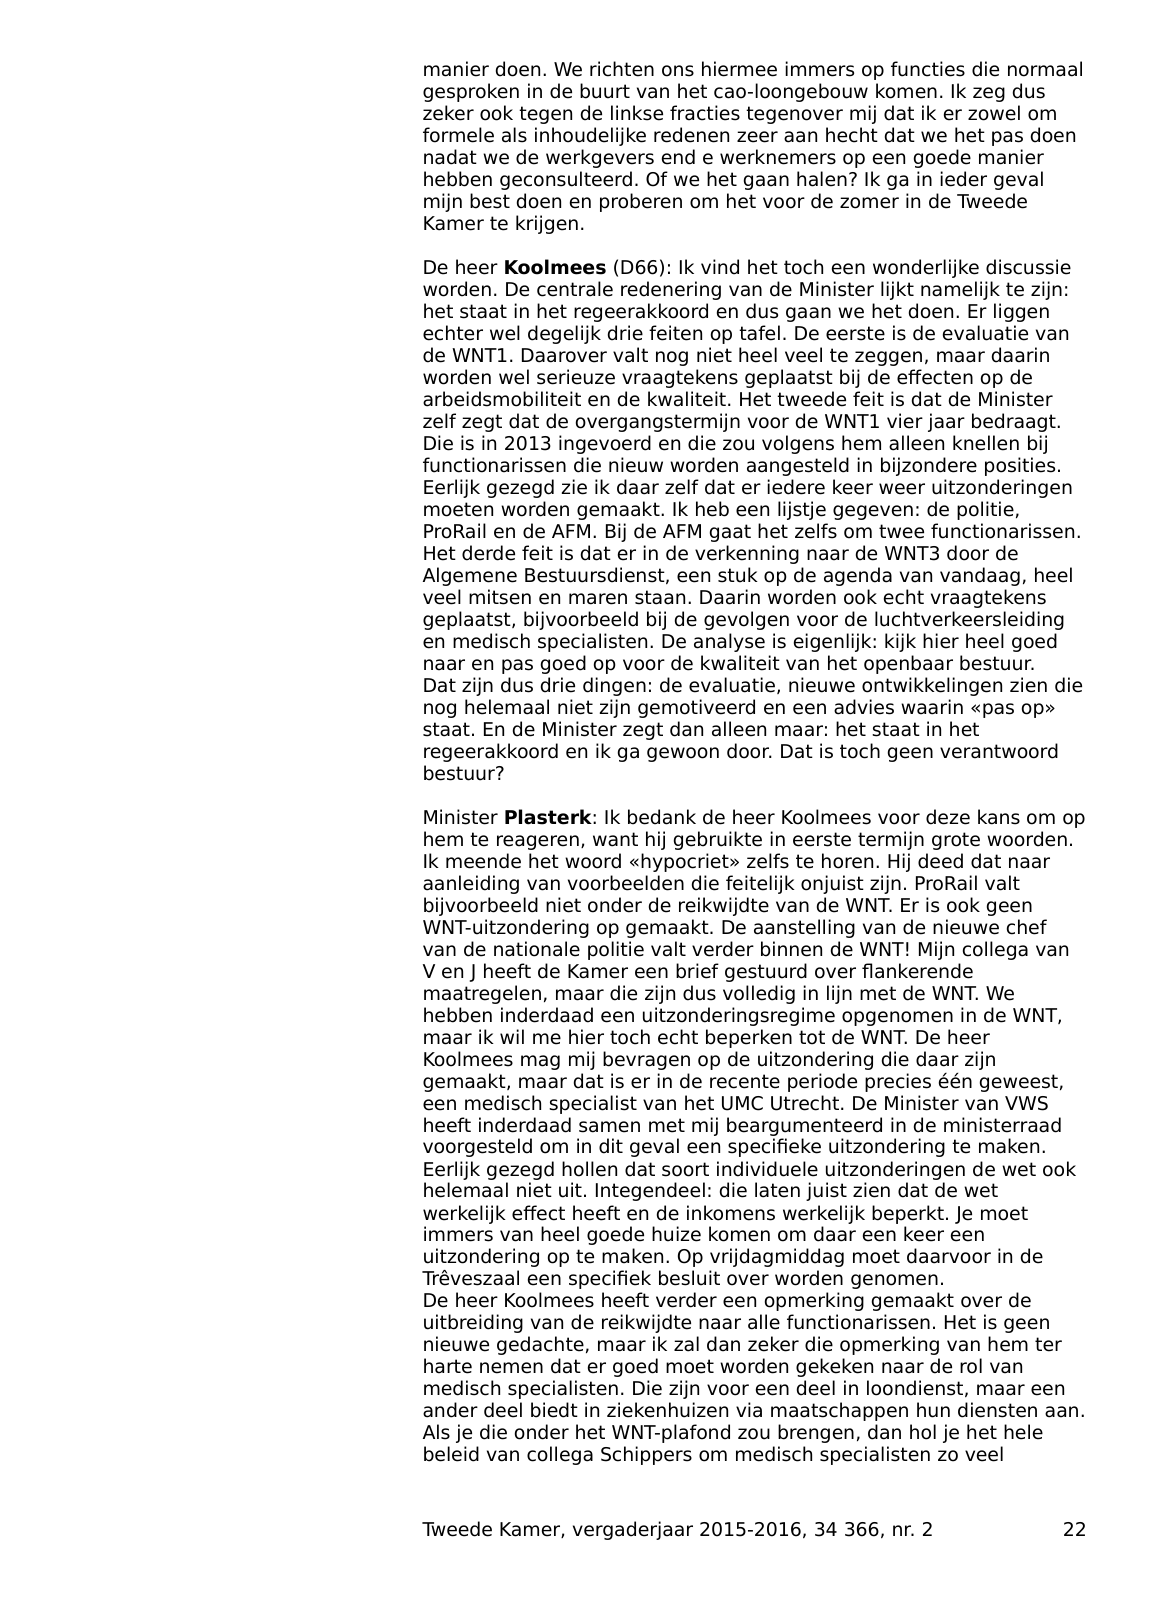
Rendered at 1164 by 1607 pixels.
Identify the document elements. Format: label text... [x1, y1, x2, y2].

text De heer Koolmees heeft verder een opmerking gemaakt over de uitbreiding van de reikwijdte naar alle functionarissen. Het is geen nieuwe gedachte, maar ik zal dan zeker die opmerking van hem ter harte nemen dat er goed moet worden gekeken naar de rol van medisch specialisten. Die zijn voor een deel in loondienst, maar een ander deel biedt in ziekenhuizen via maatschappen hun diensten aan. Als je die onder het WNT-plafond zou brengen, dan hol je het hele beleid van collega Schippers om medisch specialisten zo veel [422, 1290, 1087, 1466]
text Minister Plasterk: Ik bedank de heer Koolmees voor deze kans om op hem te reageren, want hij gebruikte in eerste termijn grote woorden. Ik meende het woord «hypocriet» zelfs te horen. Hij deed dat naar aanleiding van voorbeelden die feitelijk onjuist zijn. ProRail valt bijvoorbeeld niet onder de reikwijdte van de WNT. Er is ook geen WNT-uitzondering op gemaakt. De aanstelling van de nieuwe chef van de nationale politie valt verder binnen de WNT! Mijn collega van V en J heeft de Kamer een brief gestuurd over flankerende maatregelen, maar die zijn dus volledig in lijn met de WNT. We hebben inderdaad een uitzonderingsregime opgenomen in de WNT, maar ik wil me hier toch echt beperken tot de WNT. De heer Koolmees mag mij bevragen op de uitzondering die daar zijn gemaakt, maar dat is er in de recente periode precies één geweest, een medisch specialist van het UMC Utrecht. De Minister van VWS heeft inderdaad samen met mij beargumenteerd in de ministerraad voorgesteld om in dit geval een specifieke uitzondering te maken. Eerlijk gezegd hollen dat soort individuele uitzonderingen de wet ook helemaal niet uit. Integendeel: die laten juist zien dat de wet werkelijk effect heeft en de inkomens werkelijk beperkt. Je moet immers van heel goede huize komen om daar een keer een uitzondering op te maken. Op vrijdagmiddag moet daarvoor in de Trêveszaal een specifiek besluit over worden genomen. [422, 807, 1087, 1290]
text Dat zijn dus drie dingen: de evaluatie, nieuwe ontwikkelingen zien die nog helemaal niet zijn gemotiveerd en een advies waarin «pas op» staat. En de Minister zegt dan alleen maar: het staat in het regeerakkoord en ik ga gewoon door. Dat is toch geen verantwoord bestuur? [422, 675, 1087, 784]
text manier doen. We richten ons hiermee immers op functies die normaal gesproken in de buurt van het cao-loongebouw komen. Ik zeg dus zeker ook tegen de linkse fracties tegenover mij dat ik er zowel om formele als inhoudelijke redenen zeer aan hecht dat we het pas doen nadat we de werkgevers end e werknemers op een goede manier hebben geconsulteerd. Of we het gaan halen? Ik ga in ieder geval mijn best doen en proberen om het voor de zomer in de Tweede Kamer te krijgen. [422, 59, 1087, 235]
text De heer Koolmees (D66): Ik vind het toch een wonderlijke discussie worden. De centrale redenering van de Minister lijkt namelijk te zijn: het staat in het regeerakkoord en dus gaan we het doen. Er liggen echter wel degelijk drie feiten op tafel. De eerste is de evaluatie van de WNT1. Daarover valt nog niet heel veel te zeggen, maar daarin worden wel serieuze vraagtekens geplaatst bij de effecten op de arbeidsmobiliteit en de kwaliteit. Het tweede feit is dat de Minister zelf zegt dat de overgangstermijn voor de WNT1 vier jaar bedraagt. Die is in 2013 ingevoerd en die zou volgens hem alleen knellen bij functionarissen die nieuw worden aangesteld in bijzondere posities. Eerlijk gezegd zie ik daar zelf dat er iedere keer weer uitzonderingen moeten worden gemaakt. Ik heb een lijstje gegeven: de politie, ProRail en de AFM. Bij de AFM gaat het zelfs om twee functionarissen. Het derde feit is dat er in de verkenning naar de WNT3 door de Algemene Bestuursdienst, een stuk op de agenda van vandaag, heel veel mitsen en maren staan. Daarin worden ook echt vraagtekens geplaatst, bijvoorbeeld bij de gevolgen voor de luchtverkeersleiding en medisch specialisten. De analyse is eigenlijk: kijk hier heel goed naar en pas goed op voor de kwaliteit van het openbaar bestuur. [422, 257, 1087, 675]
